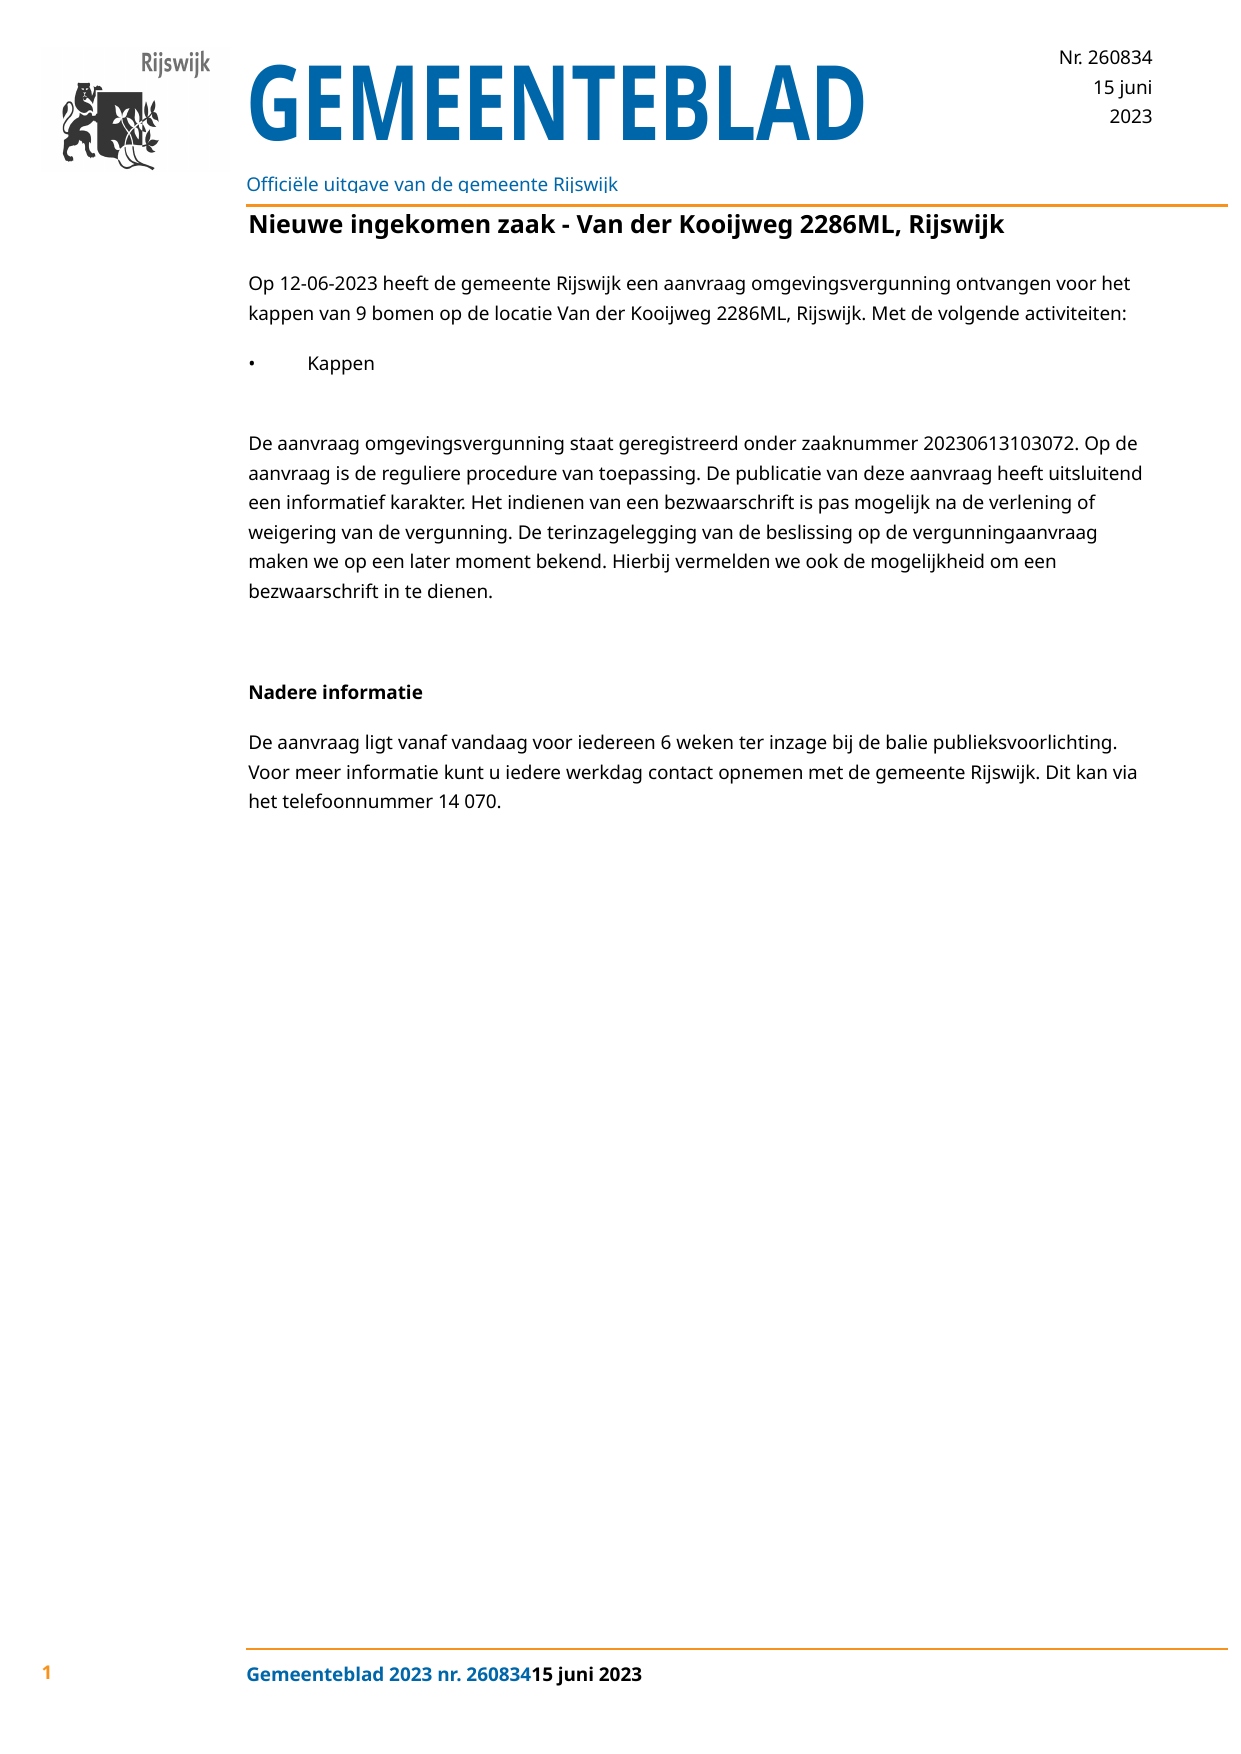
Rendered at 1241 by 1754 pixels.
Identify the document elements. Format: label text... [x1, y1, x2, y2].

list Kappen [248, 350, 1152, 376]
text Nadere informatie [248, 679, 1152, 705]
text Nieuwe ingekomen zaak - Van der Kooijweg 2286ML, Rijswijk [248, 207, 1152, 241]
picture [41, 47, 231, 172]
text De aanvraag omgevingsvergunning staat geregistreerd onder zaaknummer 20230613103072. Op de aanvraag is de reguliere procedure van toepassing. De publicatie van deze aanvraag heeft uitsluitend een informatief karakter. Het indienen van een bezwaarschrift is pas mogelijk na de verlening of weigering van de vergunning. De terinzagelegging van de beslissing op de vergunningaanvraag maken we op een later moment bekend. Hierbij vermelden we ook de mogelijkheid om een bezwaarschrift in te dienen. [248, 430, 1152, 604]
text Op 12-06-2023 heeft de gemeente Rijswijk een aanvraag omgevingsvergunning ontvangen voor het kappen van 9 bomen op de locatie Van der Kooijweg 2286ML, Rijswijk. Met de volgende activiteiten: [248, 270, 1152, 326]
text De aanvraag ligt vanaf vandaag voor iedereen 6 weken ter inzage bij de balie publieksvoorlichting. Voor meer informatie kunt u iedere werkdag contact opnemen met de gemeente Rijswijk. Dit kan via het telefoonnummer 14 070. [248, 729, 1152, 814]
